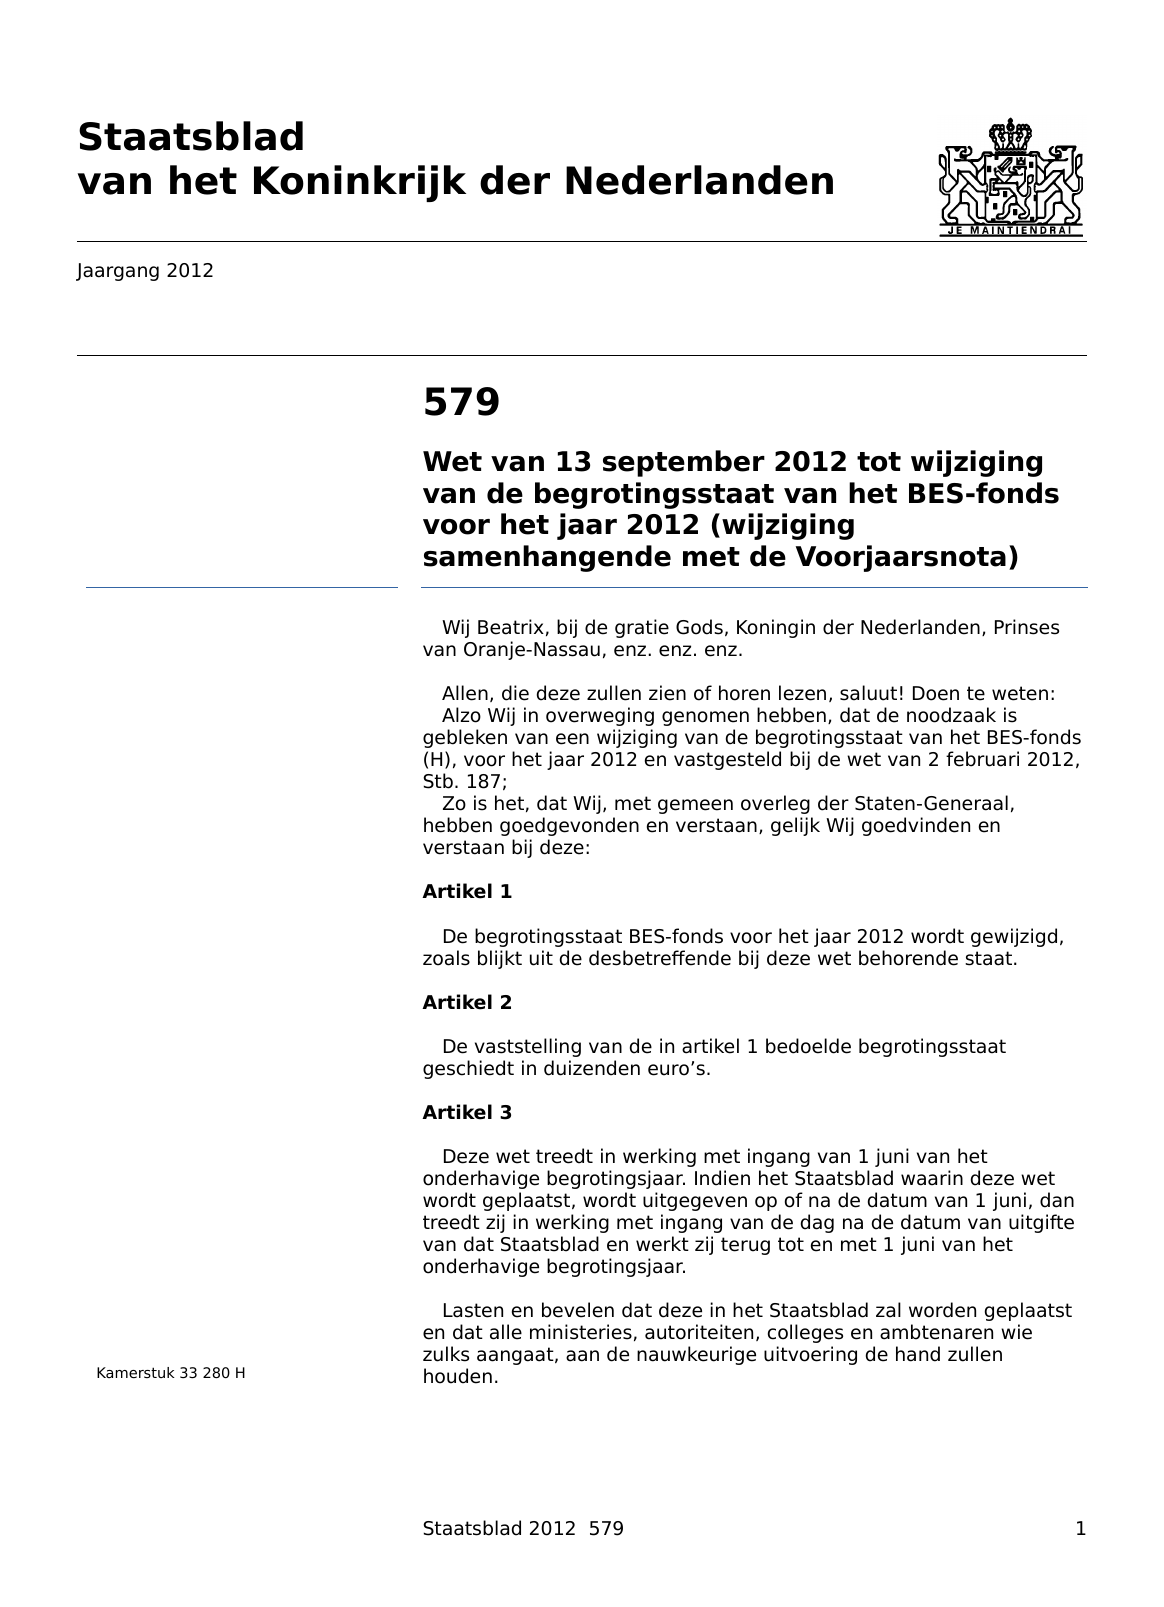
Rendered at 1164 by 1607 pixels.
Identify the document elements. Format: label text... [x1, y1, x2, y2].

subtitle Artikel 2 [422, 992, 1087, 1014]
subtitle Artikel 1 [422, 881, 1087, 903]
text De vaststelling van de in artikel 1 bedoelde begrotingsstaat geschiedt in duizenden euro’s. [422, 1036, 1087, 1080]
subtitle 579 [422, 381, 1087, 424]
table_header [886, 100, 1087, 241]
text Wet van 13 september 2012 tot wijziging van de begrotingsstaat van het BES-fonds voor het jaar 2012 (wijziging samenhangende met de Voorjaarsnota) [422, 447, 1087, 573]
subtitle Artikel 3 [422, 1102, 1087, 1124]
text Wij Beatrix, bij de gratie Gods, Koningin der Nederlanden, Prinses van Oranje-Nassau, enz. enz. enz. [422, 617, 1087, 661]
text Allen, die deze zullen zien of horen lezen, saluut! Doen te weten: [422, 683, 1087, 705]
text Lasten en bevelen dat deze in het Staatsblad zal worden geplaatst en dat alle ministeries, autoriteiten, colleges en ambtenaren wie zulks aangaat, aan de nauwkeurige uitvoering de hand zullen houden. [422, 1300, 1087, 1388]
table_header Staatsblad van het Koninkrijk der Nederlanden [77, 100, 886, 241]
text Alzo Wij in overweging genomen hebben, dat de noodzaak is gebleken van een wijziging van de begrotingsstaat van het BES-fonds (H), voor het jaar 2012 en vastgesteld bij de wet van 2 februari 2012, Stb. 187; [422, 705, 1087, 793]
table_cell Jaargang 2012 [77, 242, 1087, 355]
picture [936, 115, 1087, 240]
text Zo is het, dat Wij, met gemeen overleg der Staten-Generaal, hebben goedgevonden en verstaan, gelijk Wij goedvinden en verstaan bij deze: [422, 793, 1087, 859]
text Kamerstuk 33 280 H [77, 1365, 396, 1382]
text Deze wet treedt in werking met ingang van 1 juni van het onderhavige begrotingsjaar. Indien het Staatsblad waarin deze wet wordt geplaatst, wordt uitgegeven op of na de datum van 1 juni, dan treedt zij in werking met ingang van de dag na de datum van uitgifte van dat Staatsblad en werkt zij terug tot en met 1 juni van het onderhavige begrotingsjaar. [422, 1146, 1087, 1278]
text De begrotingsstaat BES-fonds voor het jaar 2012 wordt gewijzigd, zoals blijkt uit de desbetreffende bij deze wet behorende staat. [422, 926, 1087, 969]
